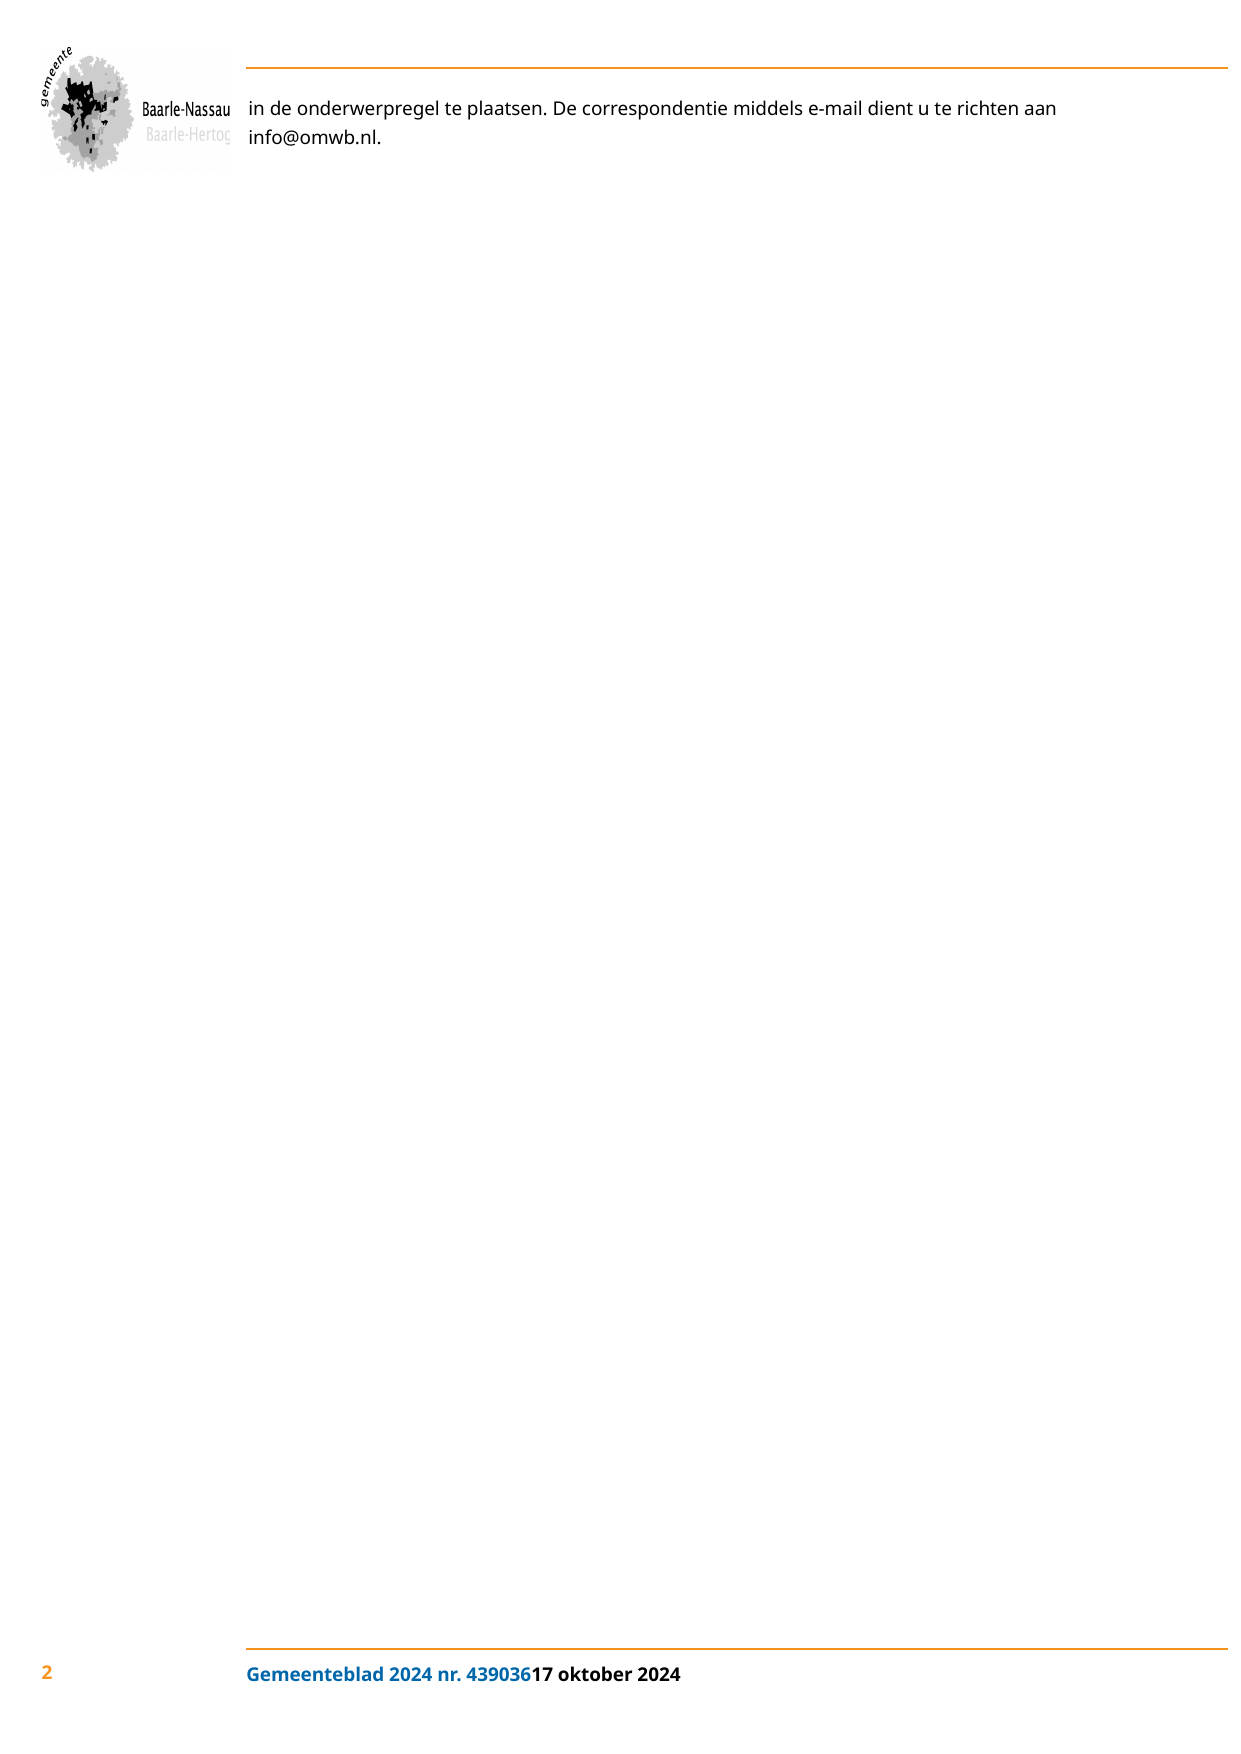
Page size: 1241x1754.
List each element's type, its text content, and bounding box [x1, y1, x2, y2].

text in de onderwerpregel te plaatsen. De correspondentie middels e-mail dient u te richten aan info@omwb.nl. [248, 95, 1152, 150]
picture [41, 47, 231, 172]
